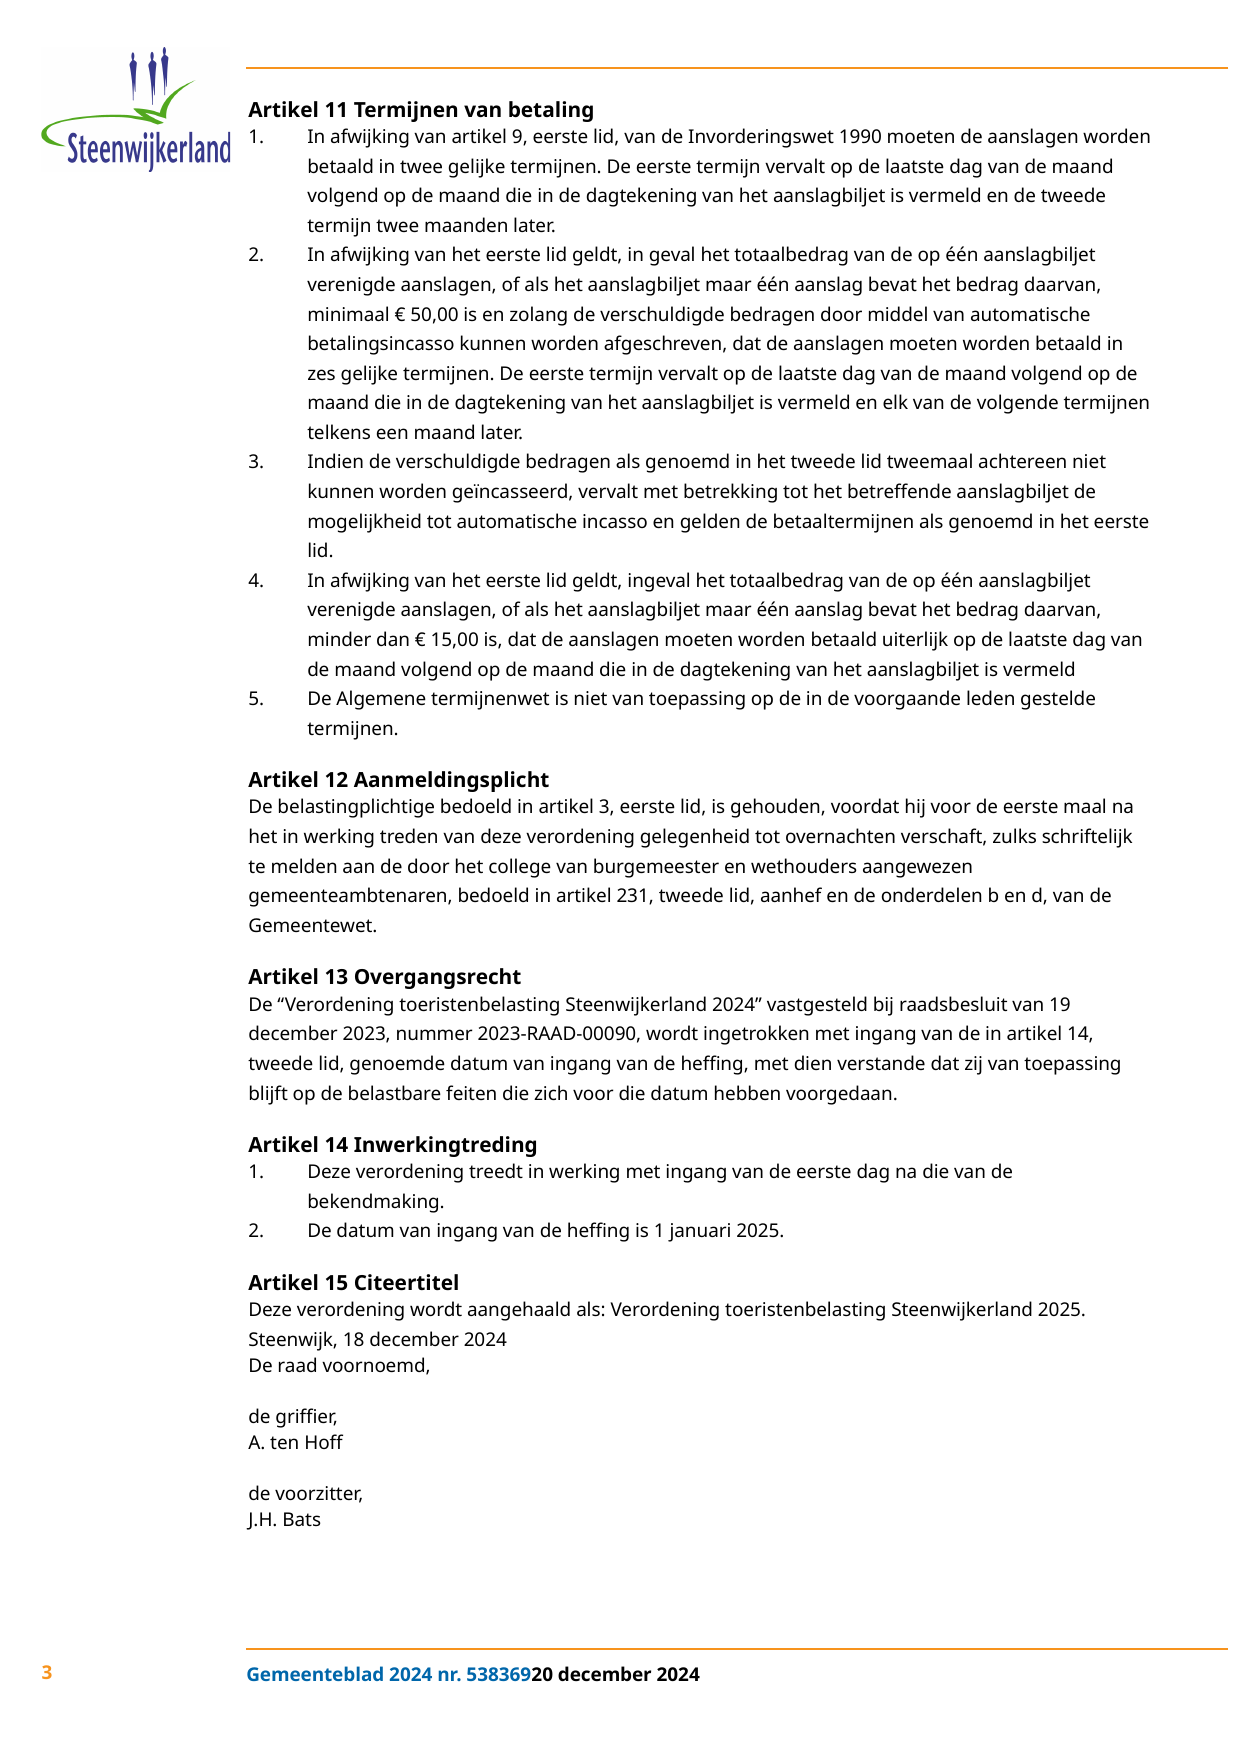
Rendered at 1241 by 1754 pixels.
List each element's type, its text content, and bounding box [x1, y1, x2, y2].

text De raad voornoemd, [248, 1352, 1152, 1378]
list In afwijking van het eerste lid geldt, ingeval het totaalbedrag van de op één aanslagbiljet verenigde aanslagen, of als het aanslagbiljet maar één aanslag bevat het bedrag daarvan, minder dan € 15,00 is, dat de aanslagen moeten worden betaald uiterlijk op de laatste dag van de maand volgend op de maand die in de dagtekening van het aanslagbiljet is vermeld [248, 567, 1152, 681]
text De “Verordening toeristenbelasting Steenwijkerland 2024” vastgesteld bij raadsbesluit van 19 december 2023, nummer 2023-RAAD-00090, wordt ingetrokken met ingang van de in artikel 14, tweede lid, genoemde datum van ingang van de heffing, met dien verstande dat zij van toepassing blijft op de belastbare feiten die zich voor die datum hebben voorgedaan. [248, 991, 1152, 1105]
picture [41, 47, 231, 172]
text J.H. Bats [248, 1506, 1152, 1532]
text Artikel 14 Inwerkingtreding [248, 1130, 1152, 1158]
text Deze verordening wordt aangehaald als: Verordening toeristenbelasting Steenwijkerland 2025. [248, 1297, 1152, 1322]
text A. ten Hoff [248, 1429, 1152, 1455]
list De datum van ingang van de heffing is 1 januari 2025. [248, 1218, 1152, 1243]
text Artikel 12 Aanmeldingsplicht [248, 765, 1152, 794]
text Artikel 15 Citeertitel [248, 1268, 1152, 1297]
text de griffier, [248, 1403, 1152, 1429]
text de voorzitter, [248, 1481, 1152, 1506]
list Indien de verschuldigde bedragen als genoemd in het tweede lid tweemaal achtereen niet kunnen worden geïncasseerd, vervalt met betrekking tot het betreffende aanslagbiljet de mogelijkheid tot automatische incasso en gelden de betaaltermijnen als genoemd in het eerste lid. [248, 449, 1152, 563]
text Artikel 13 Overgangsrecht [248, 962, 1152, 991]
list De Algemene termijnenwet is niet van toepassing op de in de voorgaande leden gestelde termijnen. [248, 685, 1152, 741]
text Artikel 11 Termijnen van betaling [248, 95, 1152, 123]
list In afwijking van artikel 9, eerste lid, van de Invorderingswet 1990 moeten de aanslagen worden betaald in twee gelijke termijnen. De eerste termijn vervalt op de laatste dag van de maand volgend op de maand die in de dagtekening van het aanslagbiljet is vermeld en de tweede termijn twee maanden later. [248, 123, 1152, 238]
list Deze verordening treedt in werking met ingang van de eerste dag na die van de bekendmaking. [248, 1158, 1152, 1214]
list In afwijking van het eerste lid geldt, in geval het totaalbedrag van de op één aanslagbiljet verenigde aanslagen, of als het aanslagbiljet maar één aanslag bevat het bedrag daarvan, minimaal € 50,00 is en zolang de verschuldigde bedragen door middel van automatische betalingsincasso kunnen worden afgeschreven, dat de aanslagen moeten worden betaald in zes gelijke termijnen. De eerste termijn vervalt op de laatste dag van de maand volgend op de maand die in de dagtekening van het aanslagbiljet is vermeld en elk van de volgende termijnen telkens een maand later. [248, 242, 1152, 445]
text De belastingplichtige bedoeld in artikel 3, eerste lid, is gehouden, voordat hij voor de eerste maal na het in werking treden van deze verordening gelegenheid tot overnachten verschaft, zulks schriftelijk te melden aan de door het college van burgemeester en wethouders aangewezen gemeenteambtenaren, bedoeld in artikel 231, tweede lid, aanhef en de onderdelen b en d, van de Gemeentewet. [248, 794, 1152, 938]
text Steenwijk, 18 december 2024 [248, 1326, 1152, 1352]
